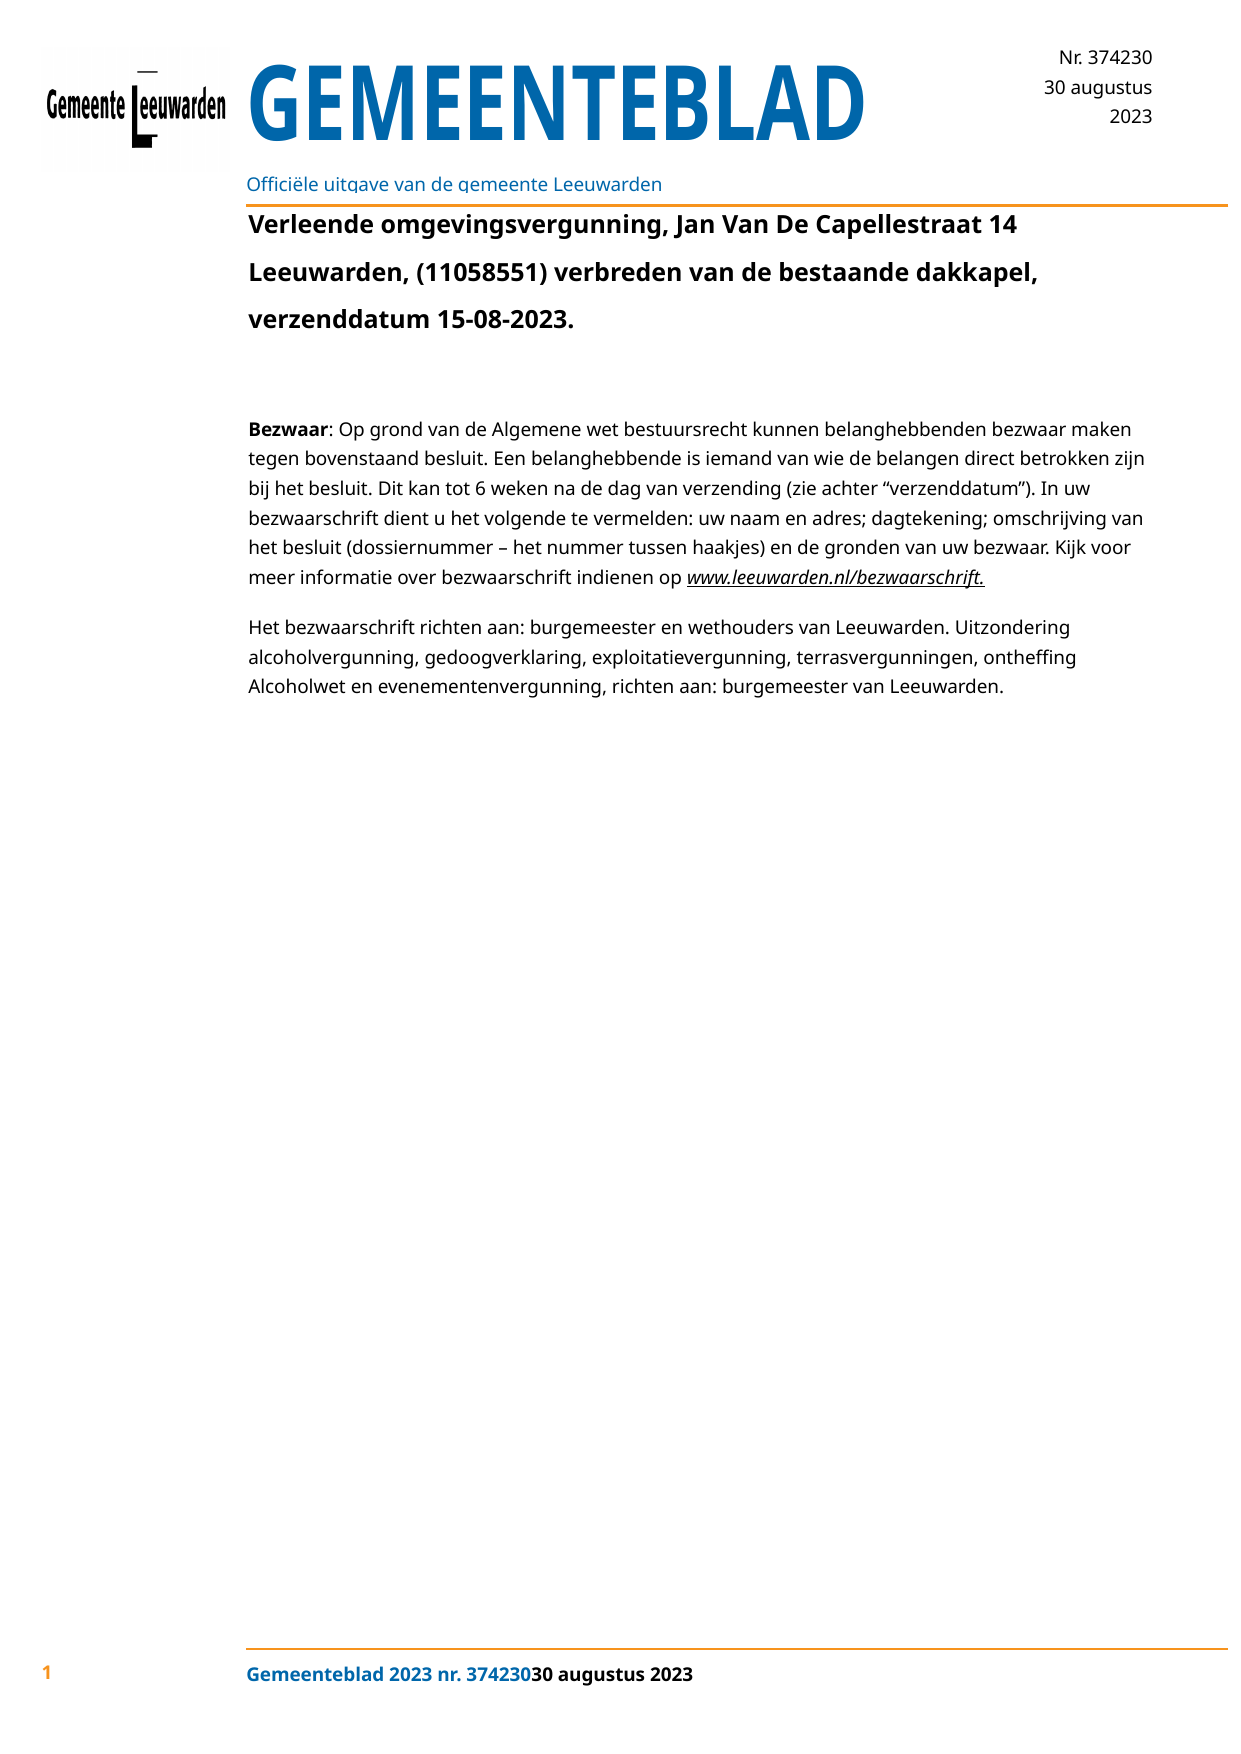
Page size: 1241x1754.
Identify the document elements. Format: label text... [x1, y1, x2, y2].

text Verleende omgevingsvergunning, Jan Van De Capellestraat 14 Leeuwarden, (11058551) verbreden van de bestaande dakkapel, verzenddatum 15-08-2023. [248, 207, 1152, 336]
text Bezwaar: Op grond van de Algemene wet bestuursrecht kunnen belanghebbenden bezwaar maken tegen bovenstaand besluit. Een belanghebbende is iemand van wie de belangen direct betrokken zijn bij het besluit. Dit kan tot 6 weken na de dag van verzending (zie achter “verzenddatum”). In uw bezwaarschrift dient u het volgende te vermelden: uw naam en adres; dagtekening; omschrijving van het besluit (dossiernummer – het nummer tussen haakjes) en de gronden van uw bezwaar. Kijk voor meer informatie over bezwaarschrift indienen op www.leeuwarden.nl/bezwaarschrift. [248, 416, 1152, 589]
text Het bezwaarschrift richten aan: burgemeester en wethouders van Leeuwarden. Uitzondering alcoholvergunning, gedoogverklaring, exploitatievergunning, terrasvergunningen, ontheffing Alcoholwet en evenementenvergunning, richten aan: burgemeester van Leeuwarden. [248, 614, 1152, 699]
picture [41, 47, 231, 172]
